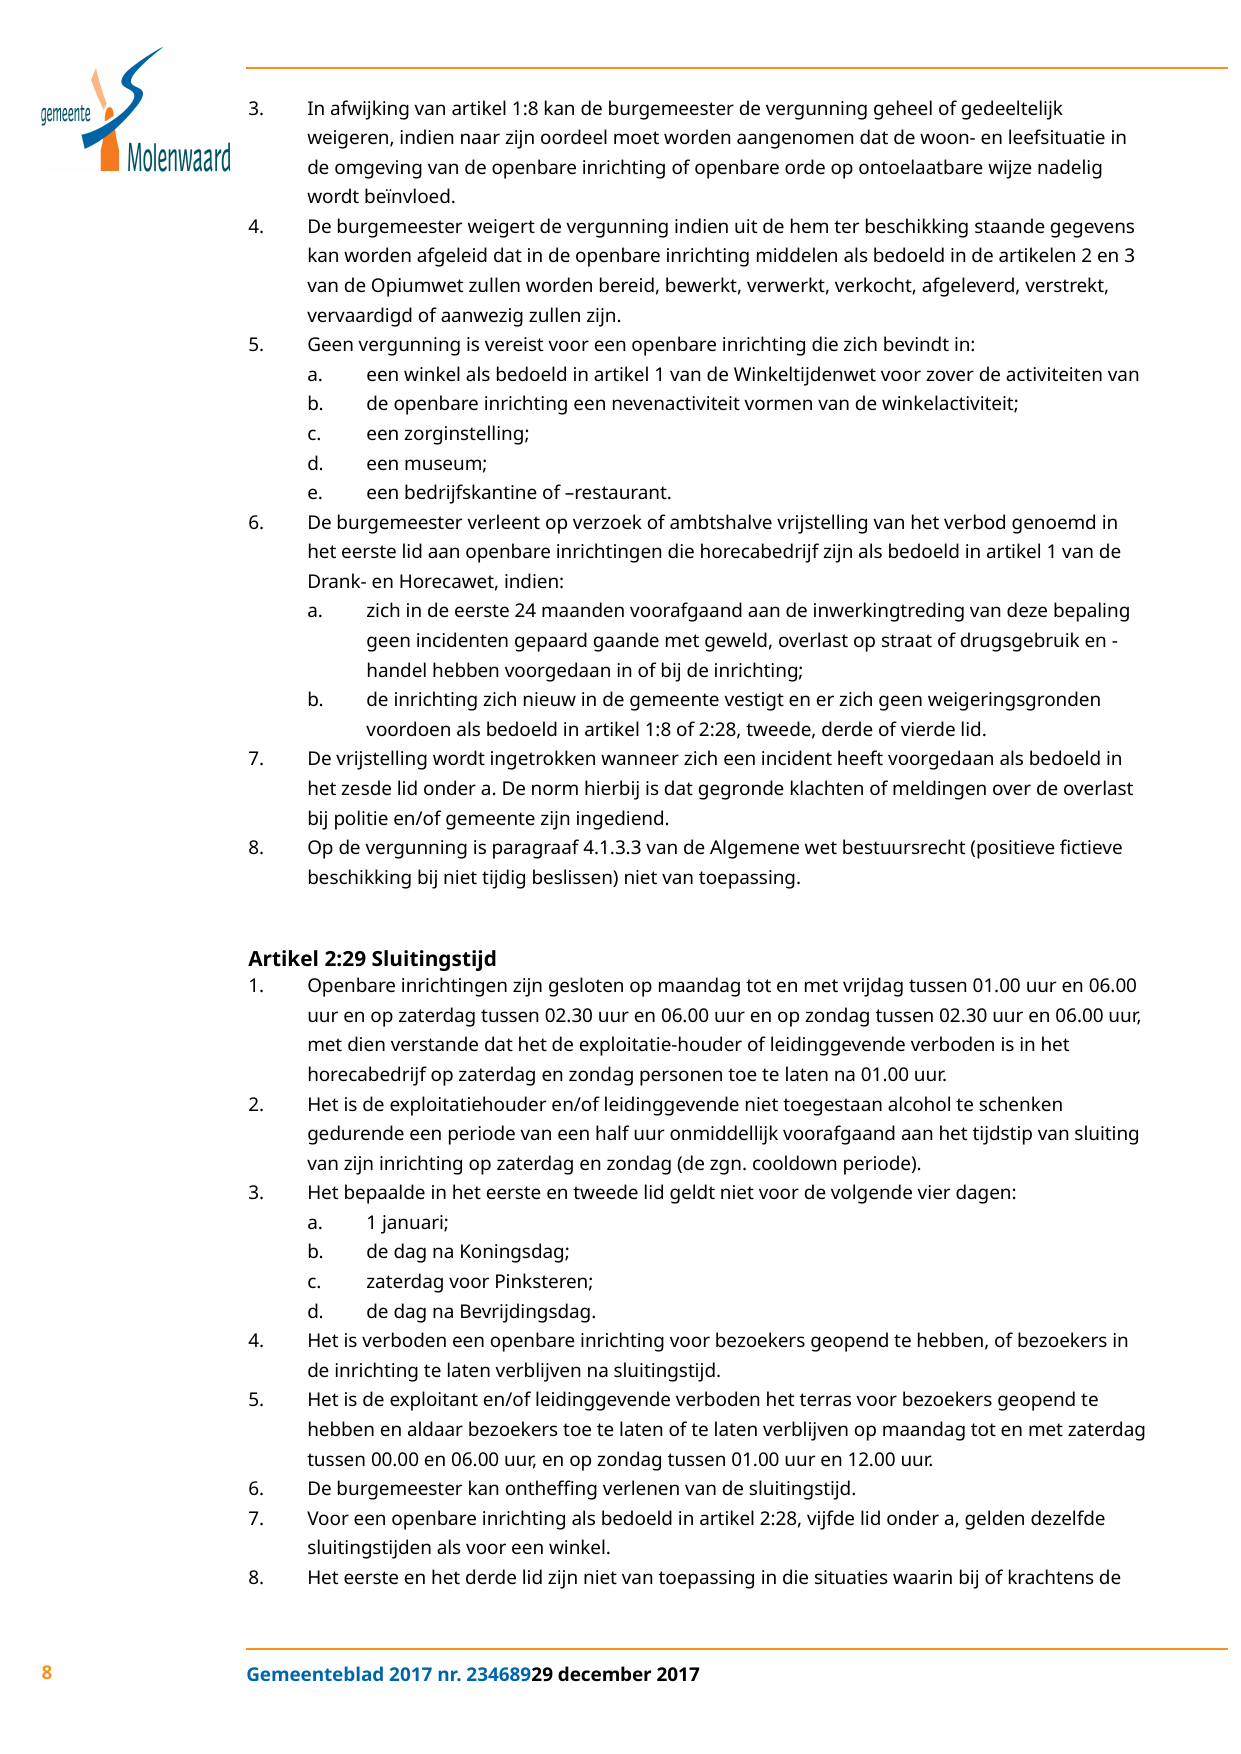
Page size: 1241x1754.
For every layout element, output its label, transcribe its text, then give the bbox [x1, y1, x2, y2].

list 1 januari; [307, 1209, 1152, 1235]
list een museum; [307, 450, 1152, 476]
list de openbare inrichting een nevenactiviteit vormen van de winkelactiviteit; [307, 391, 1152, 416]
list Voor een openbare inrichting als bedoeld in artikel 2:28, vijfde lid onder a, gelden dezelfde sluitingstijden als voor een winkel. [248, 1505, 1152, 1560]
list Het is de exploitant en/of leidinggevende verboden het terras voor bezoekers geopend te hebben en aldaar bezoekers toe te laten of te laten verblijven op maandag tot en met zaterdag tussen 00.00 en 06.00 uur, en op zondag tussen 01.00 uur en 12.00 uur. [248, 1387, 1152, 1471]
list De burgemeester verleent op verzoek of ambtshalve vrijstelling van het verbod genoemd in het eerste lid aan openbare inrichtingen die horecabedrijf zijn als bedoeld in artikel 1 van de Drank- en Horecawet, indien: [248, 509, 1152, 594]
list Het eerste en het derde lid zijn niet van toepassing in die situaties waarin bij of krachtens de [248, 1564, 1152, 1590]
list Geen vergunning is vereist voor een openbare inrichting die zich bevindt in: [248, 331, 1152, 357]
list een bedrijfskantine of –restaurant. [307, 479, 1152, 505]
list Het is verboden een openbare inrichting voor bezoekers geopend te hebben, of bezoekers in de inrichting te laten verblijven na sluitingstijd. [248, 1327, 1152, 1383]
list De vrijstelling wordt ingetrokken wanneer zich een incident heeft voorgedaan als bedoeld in het zesde lid onder a. De norm hierbij is dat gegronde klachten of meldingen over de overlast bij politie en/of gemeente zijn ingediend. [248, 746, 1152, 831]
list Op de vergunning is paragraaf 4.1.3.3 van de Algemene wet bestuursrecht (positieve fictieve beschikking bij niet tijdig beslissen) niet van toepassing. [248, 834, 1152, 890]
list Het is de exploitatiehouder en/of leidinggevende niet toegestaan alcohol te schenken gedurende een periode van een half uur onmiddellijk voorafgaand aan het tijdstip van sluiting van zijn inrichting op zaterdag en zondag (de zgn. cooldown periode). [248, 1091, 1152, 1176]
list Openbare inrichtingen zijn gesloten op maandag tot en met vrijdag tussen 01.00 uur en 06.00 uur en op zaterdag tussen 02.30 uur en 06.00 uur en op zondag tussen 02.30 uur en 06.00 uur, met dien verstande dat het de exploitatie-houder of leidinggevende verboden is in het horecabedrijf op zaterdag en zondag personen toe te laten na 01.00 uur. [248, 972, 1152, 1087]
list De burgemeester kan ontheffing verlenen van de sluitingstijd. [248, 1475, 1152, 1501]
list Het bepaalde in het eerste en tweede lid geldt niet voor de volgende vier dagen: [248, 1179, 1152, 1205]
list De burgemeester weigert de vergunning indien uit de hem ter beschikking staande gegevens kan worden afgeleid dat in de openbare inrichting middelen als bedoeld in de artikelen 2 en 3 van de Opiumwet zullen worden bereid, bewerkt, verwerkt, verkocht, afgeleverd, verstrekt, vervaardigd of aanwezig zullen zijn. [248, 213, 1152, 328]
list In afwijking van artikel 1:8 kan de burgemeester de vergunning geheel of gedeeltelijk weigeren, indien naar zijn oordeel moet worden aangenomen dat de woon- en leefsituatie in de omgeving van de openbare inrichting of openbare orde op ontoelaatbare wijze nadelig wordt beïnvloed. [248, 95, 1152, 209]
list de inrichting zich nieuw in de gemeente vestigt en er zich geen weigeringsgronden voordoen als bedoeld in artikel 1:8 of 2:28, tweede, derde of vierde lid. [307, 686, 1152, 742]
list de dag na Koningsdag; [307, 1239, 1152, 1264]
list zich in de eerste 24 maanden voorafgaand aan de inwerkingtreding van deze bepaling geen incidenten gepaard gaande met geweld, overlast op straat of drugsgebruik en -handel hebben voorgedaan in of bij de inrichting; [307, 598, 1152, 683]
list een zorginstelling; [307, 420, 1152, 446]
picture [41, 47, 231, 172]
list de dag na Bevrijdingsdag. [307, 1298, 1152, 1323]
text Artikel 2:29 Sluitingstijd [248, 944, 1152, 972]
list zaterdag voor Pinksteren; [307, 1268, 1152, 1294]
list een winkel als bedoeld in artikel 1 van de Winkeltijdenwet voor zover de activiteiten van [307, 361, 1152, 387]
